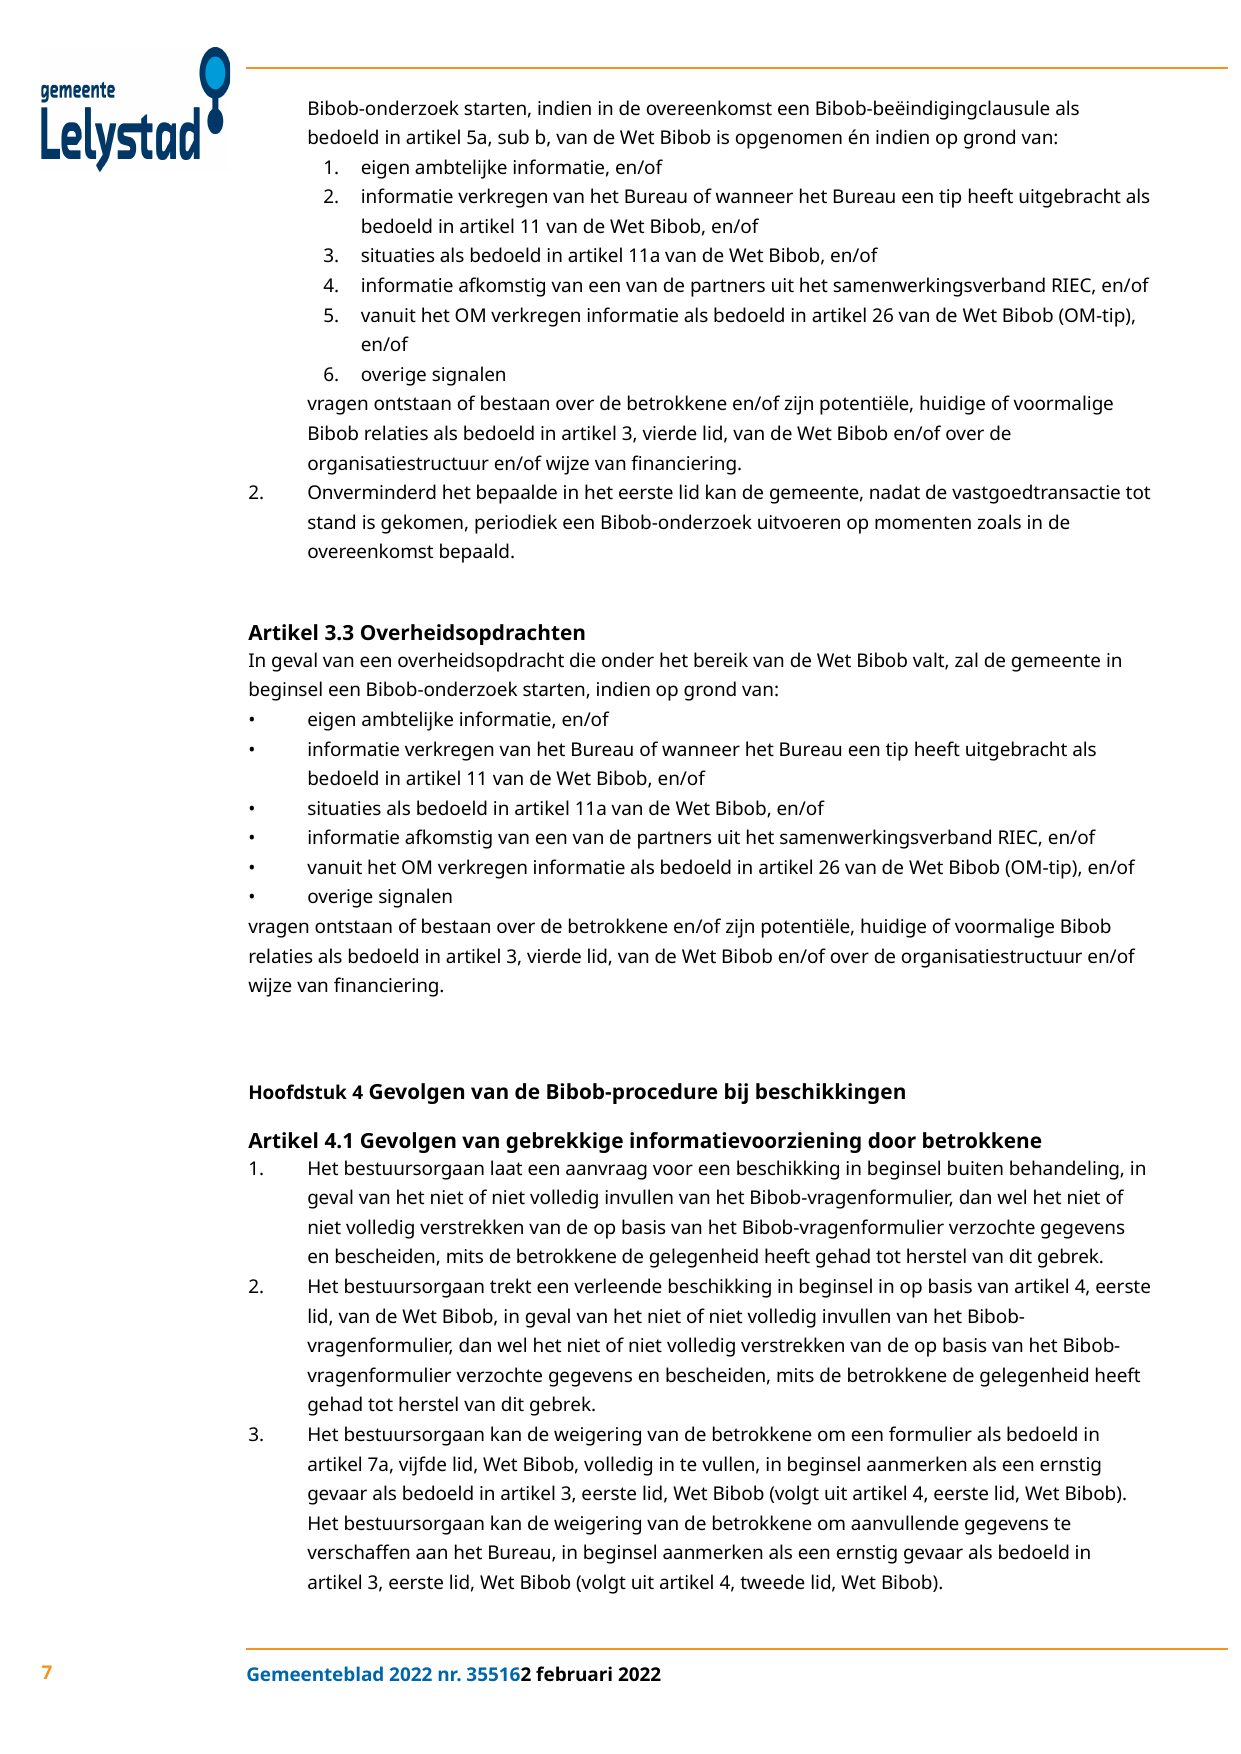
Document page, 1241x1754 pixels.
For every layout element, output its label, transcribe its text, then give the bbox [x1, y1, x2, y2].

list Het bestuursorgaan laat een aanvraag voor een beschikking in beginsel buiten behandeling, in geval van het niet of niet volledig invullen van het Bibob-vragenformulier, dan wel het niet of niet volledig verstrekken van de op basis van het Bibob-vragenformulier verzochte gegevens en bescheiden, mits de betrokkene de gelegenheid heeft gehad tot herstel van dit gebrek. [248, 1155, 1152, 1269]
list Bibob-onderzoek starten, indien in de overeenkomst een Bibob-beëindigingclausule als bedoeld in artikel 5a, sub b, van de Wet Bibob is opgenomen én indien op grond van: [248, 95, 1152, 150]
list overige signalen [323, 361, 1152, 387]
picture [41, 47, 231, 172]
text Artikel 3.3 Overheidsopdrachten [248, 618, 1152, 647]
list situaties als bedoeld in artikel 11a van de Wet Bibob, en/of [248, 795, 1152, 821]
list informatie verkregen van het Bureau of wanneer het Bureau een tip heeft uitgebracht als bedoeld in artikel 11 van de Wet Bibob, en/of [323, 183, 1152, 239]
list vragen ontstaan of bestaan over de betrokkene en/of zijn potentiële, huidige of voormalige Bibob relaties als bedoeld in artikel 3, vierde lid, van de Wet Bibob en/of over de organisatiestructuur en/of wijze van financiering. [248, 391, 1152, 476]
text vragen ontstaan of bestaan over de betrokkene en/of zijn potentiële, huidige of voormalige Bibob relaties als bedoeld in artikel 3, vierde lid, van de Wet Bibob en/of over de organisatiestructuur en/of wijze van financiering. [248, 913, 1152, 998]
list Het bestuursorgaan kan de weigering van de betrokkene om een formulier als bedoeld in artikel 7a, vijfde lid, Wet Bibob, volledig in te vullen, in beginsel aanmerken als een ernstig gevaar als bedoeld in artikel 3, eerste lid, Wet Bibob (volgt uit artikel 4, eerste lid, Wet Bibob). Het bestuursorgaan kan de weigering van de betrokkene om aanvullende gegevens te verschaffen aan het Bureau, in beginsel aanmerken als een ernstig gevaar als bedoeld in artikel 3, eerste lid, Wet Bibob (volgt uit artikel 4, tweede lid, Wet Bibob). [248, 1421, 1152, 1595]
list Het bestuursorgaan trekt een verleende beschikking in beginsel in op basis van artikel 4, eerste lid, van de Wet Bibob, in geval van het niet of niet volledig invullen van het Bibob-vragenformulier, dan wel het niet of niet volledig verstrekken van de op basis van het Bibob-vragenformulier verzochte gegevens en bescheiden, mits de betrokkene de gelegenheid heeft gehad tot herstel van dit gebrek. [248, 1273, 1152, 1417]
list vanuit het OM verkregen informatie als bedoeld in artikel 26 van de Wet Bibob (OM-tip), en/of [323, 302, 1152, 357]
text Hoofdstuk 4 Gevolgen van de Bibob-procedure bij beschikkingen [248, 1077, 1152, 1106]
list eigen ambtelijke informatie, en/of [323, 154, 1152, 180]
text In geval van een overheidsopdracht die onder het bereik van de Wet Bibob valt, zal de gemeente in beginsel een Bibob-onderzoek starten, indien op grond van: [248, 647, 1152, 702]
list Onverminderd het bepaalde in het eerste lid kan de gemeente, nadat de vastgoedtransactie tot stand is gekomen, periodiek een Bibob-onderzoek uitvoeren op momenten zoals in de overeenkomst bepaald. [248, 479, 1152, 564]
list informatie afkomstig van een van de partners uit het samenwerkingsverband RIEC, en/of [323, 272, 1152, 298]
text Artikel 4.1 Gevolgen van gebrekkige informatievoorziening door betrokkene [248, 1126, 1152, 1155]
list situaties als bedoeld in artikel 11a van de Wet Bibob, en/of [323, 243, 1152, 268]
list overige signalen [248, 884, 1152, 909]
list vanuit het OM verkregen informatie als bedoeld in artikel 26 van de Wet Bibob (OM-tip), en/of [248, 854, 1152, 880]
list eigen ambtelijke informatie, en/of [248, 706, 1152, 732]
list informatie verkregen van het Bureau of wanneer het Bureau een tip heeft uitgebracht als bedoeld in artikel 11 van de Wet Bibob, en/of [248, 736, 1152, 791]
list informatie afkomstig van een van de partners uit het samenwerkingsverband RIEC, en/of [248, 824, 1152, 850]
